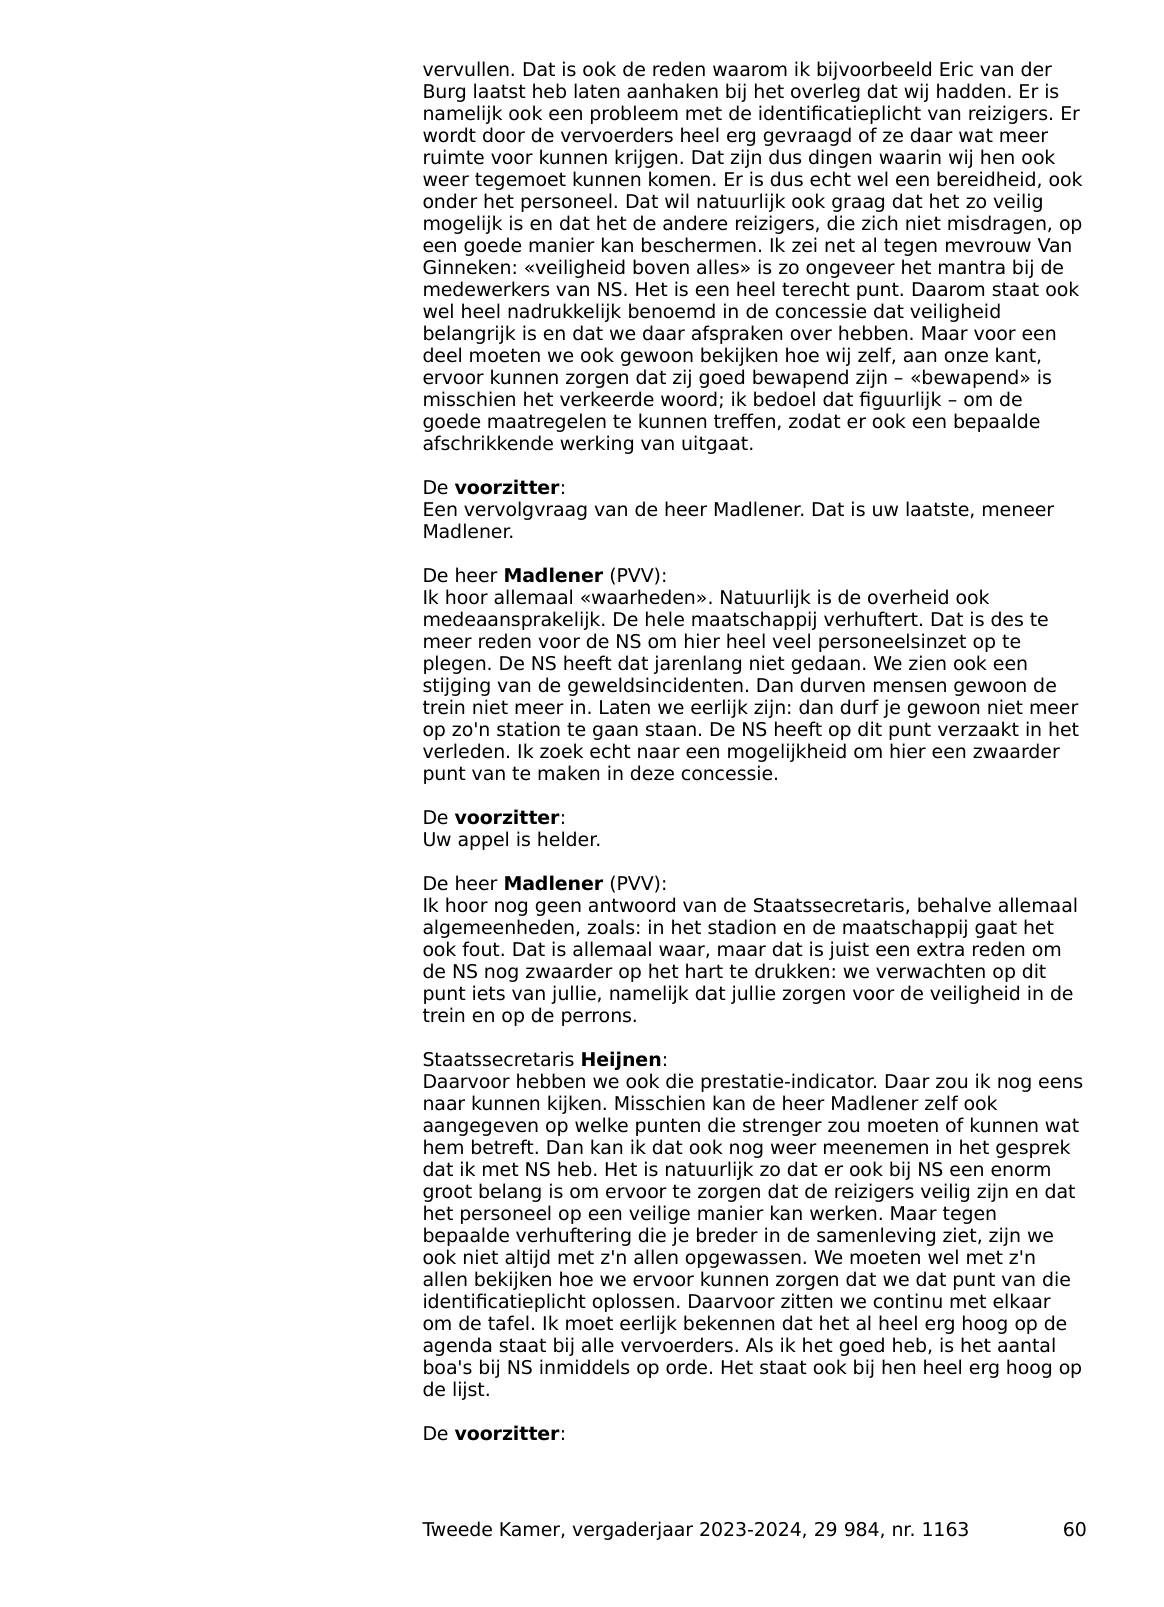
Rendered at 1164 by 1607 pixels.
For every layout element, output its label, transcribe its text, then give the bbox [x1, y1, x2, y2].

text Ik hoor nog geen antwoord van de Staatssecretaris, behalve allemaal algemeenheden, zoals: in het stadion en de maatschappij gaat het ook fout. Dat is allemaal waar, maar dat is juist een extra reden om de NS nog zwaarder op het hart te drukken: we verwachten op dit punt iets van jullie, namelijk dat jullie zorgen voor de veiligheid in de trein en op de perrons. [422, 895, 1087, 1027]
text De voorzitter: [422, 1423, 1087, 1445]
text Ik hoor allemaal «waarheden». Natuurlijk is de overheid ook medeaansprakelijk. De hele maatschappij verhuftert. Dat is des te meer reden voor de NS om hier heel veel personeelsinzet op te plegen. De NS heeft dat jarenlang niet gedaan. We zien ook een stijging van de geweldsincidenten. Dan durven mensen gewoon de trein niet meer in. Laten we eerlijk zijn: dan durf je gewoon niet meer op zo'n station te gaan staan. De NS heeft op dit punt verzaakt in het verleden. Ik zoek echt naar een mogelijkheid om hier een zwaarder punt van te maken in deze concessie. [422, 587, 1087, 785]
text vervullen. Dat is ook de reden waarom ik bijvoorbeeld Eric van der Burg laatst heb laten aanhaken bij het overleg dat wij hadden. Er is namelijk ook een probleem met de identificatieplicht van reizigers. Er wordt door de vervoerders heel erg gevraagd of ze daar wat meer ruimte voor kunnen krijgen. Dat zijn dus dingen waarin wij hen ook weer tegemoet kunnen komen. Er is dus echt wel een bereidheid, ook onder het personeel. Dat wil natuurlijk ook graag dat het zo veilig mogelijk is en dat het de andere reizigers, die zich niet misdragen, op een goede manier kan beschermen. Ik zei net al tegen mevrouw Van Ginneken: «veiligheid boven alles» is zo ongeveer het mantra bij de medewerkers van NS. Het is een heel terecht punt. Daarom staat ook wel heel nadrukkelijk benoemd in de concessie dat veiligheid belangrijk is en dat we daar afspraken over hebben. Maar voor een deel moeten we ook gewoon bekijken hoe wij zelf, aan onze kant, ervoor kunnen zorgen dat zij goed bewapend zijn – «bewapend» is misschien het verkeerde woord; ik bedoel dat figuurlijk – om de goede maatregelen te kunnen treffen, zodat er ook een bepaalde afschrikkende werking van uitgaat. [422, 59, 1087, 455]
text De heer Madlener (PVV): [422, 873, 1087, 895]
text Uw appel is helder. [422, 829, 1087, 851]
text De voorzitter: [422, 477, 1087, 499]
text De heer Madlener (PVV): [422, 565, 1087, 587]
text Staatssecretaris Heijnen: [422, 1049, 1087, 1071]
text Daarvoor hebben we ook die prestatie-indicator. Daar zou ik nog eens naar kunnen kijken. Misschien kan de heer Madlener zelf ook aangegeven op welke punten die strenger zou moeten of kunnen wat hem betreft. Dan kan ik dat ook nog weer meenemen in het gesprek dat ik met NS heb. Het is natuurlijk zo dat er ook bij NS een enorm groot belang is om ervoor te zorgen dat de reizigers veilig zijn en dat het personeel op een veilige manier kan werken. Maar tegen bepaalde verhuftering die je breder in de samenleving ziet, zijn we ook niet altijd met z'n allen opgewassen. We moeten wel met z'n allen bekijken hoe we ervoor kunnen zorgen dat we dat punt van die identificatieplicht oplossen. Daarvoor zitten we continu met elkaar om de tafel. Ik moet eerlijk bekennen dat het al heel erg hoog op de agenda staat bij alle vervoerders. Als ik het goed heb, is het aantal boa's bij NS inmiddels op orde. Het staat ook bij hen heel erg hoog op de lijst. [422, 1071, 1087, 1401]
text De voorzitter: [422, 807, 1087, 829]
text Een vervolgvraag van de heer Madlener. Dat is uw laatste, meneer Madlener. [422, 499, 1087, 543]
